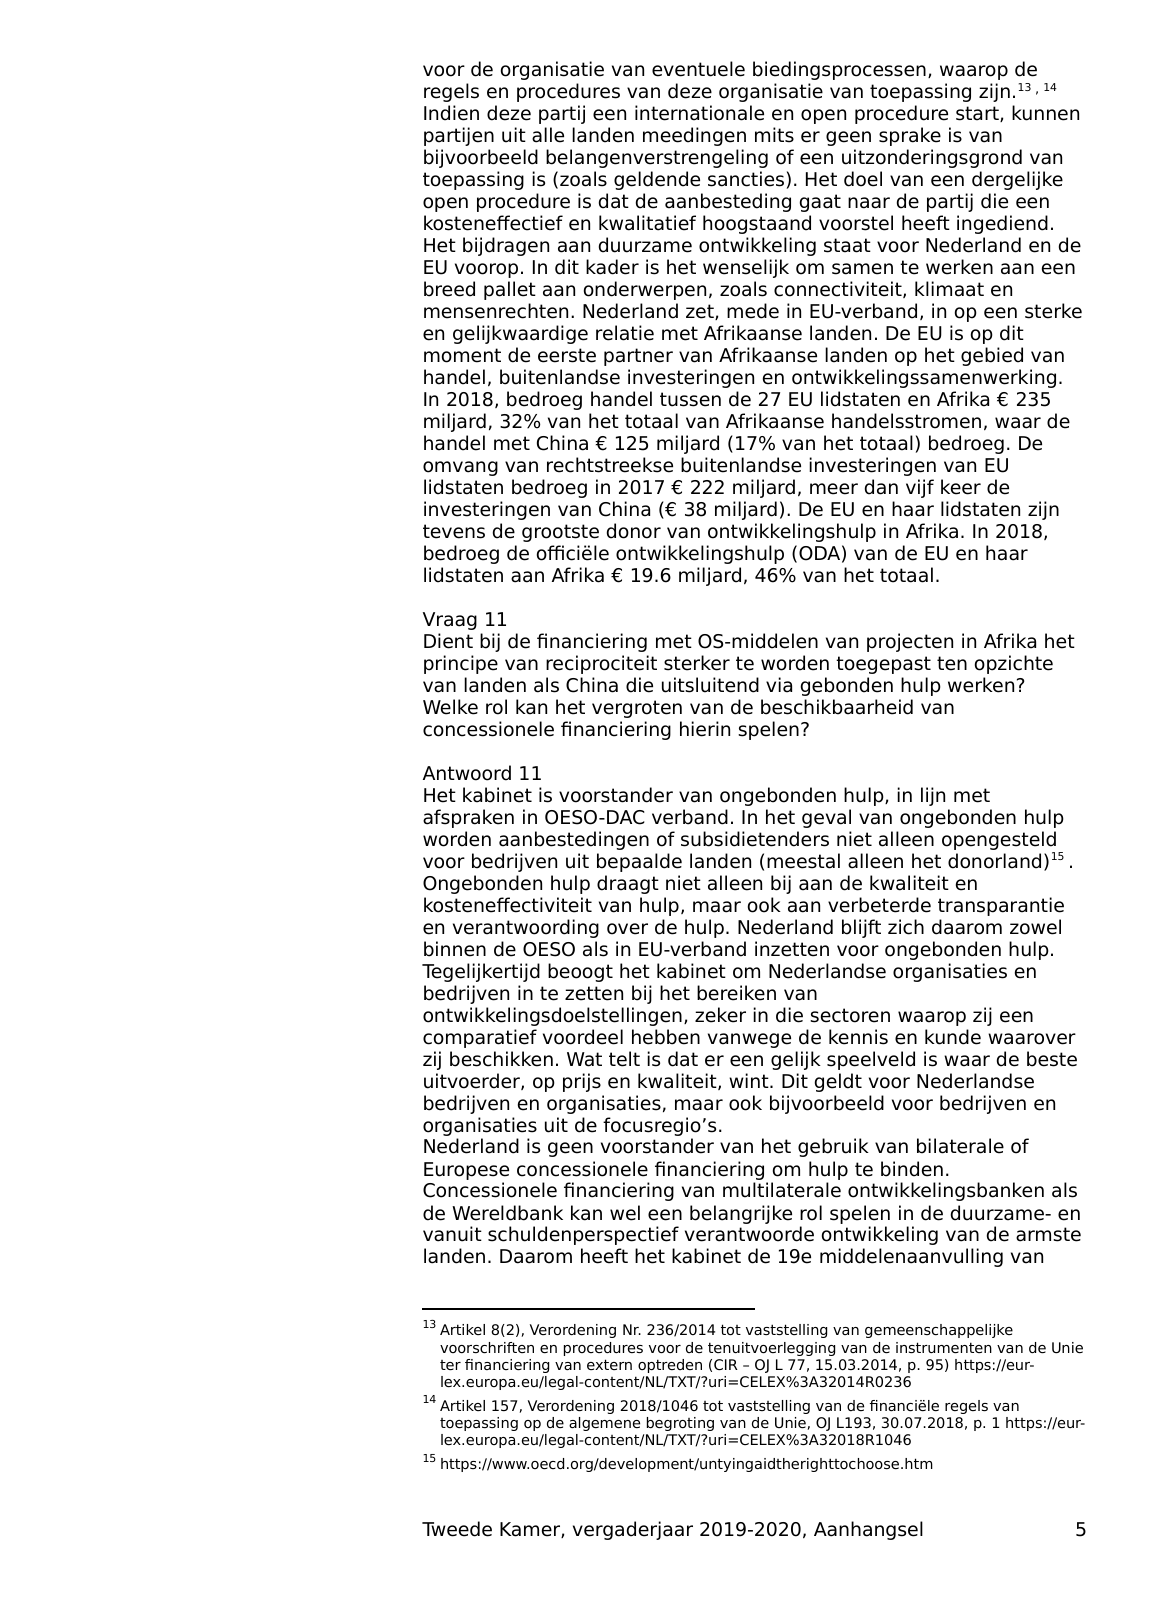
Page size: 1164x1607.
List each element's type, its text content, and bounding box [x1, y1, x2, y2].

text Artikel 157, Verordening 2018/1046 tot vaststelling van de financiële regels van toepassing op de algemene begroting van de Unie, OJ L193, 30.07.2018, p. 1 https://eur-lex.europa.eu/legal-content/NL/TXT/?uri=CELEX%3A32018R1046 [422, 1393, 1087, 1449]
text voor de organisatie van eventuele biedingsprocessen, waarop de regels en procedures van deze organisatie van toepassing zijn., Indien deze partij een internationale en open procedure start, kunnen partijen uit alle landen meedingen mits er geen sprake is van bijvoorbeeld belangenverstrengeling of een uitzonderingsgrond van toepassing is (zoals geldende sancties). Het doel van een dergelijke open procedure is dat de aanbesteding gaat naar de partij die een kosteneffectief en kwalitatief hoogstaand voorstel heeft ingediend. [422, 59, 1087, 235]
text Nederland is geen voorstander van het gebruik van bilaterale of Europese concessionele financiering om hulp te binden. Concessionele financiering van multilaterale ontwikkelingsbanken als de Wereldbank kan wel een belangrijke rol spelen in de duurzame- en vanuit schuldenperspectief verantwoorde ontwikkeling van de armste landen. Daarom heeft het kabinet de 19e middelenaanvulling van [422, 1136, 1087, 1268]
text Vraag 11 [422, 609, 1087, 631]
text Dient bij de financiering met OS-middelen van projecten in Afrika het principe van reciprociteit sterker te worden toegepast ten opzichte van landen als China die uitsluitend via gebonden hulp werken? Welke rol kan het vergroten van de beschikbaarheid van concessionele financiering hierin spelen? [422, 631, 1087, 741]
text Antwoord 11 [422, 763, 1087, 785]
text Het bijdragen aan duurzame ontwikkeling staat voor Nederland en de EU voorop. In dit kader is het wenselijk om samen te werken aan een breed pallet aan onderwerpen, zoals connectiviteit, klimaat en mensenrechten. Nederland zet, mede in EU-verband, in op een sterke en gelijkwaardige relatie met Afrikaanse landen. De EU is op dit moment de eerste partner van Afrikaanse landen op het gebied van handel, buitenlandse investeringen en ontwikkelingssamenwerking. In 2018, bedroeg handel tussen de 27 EU lidstaten en Afrika € 235 miljard, 32% van het totaal van Afrikaanse handelsstromen, waar de handel met China € 125 miljard (17% van het totaal) bedroeg. De omvang van rechtstreekse buitenlandse investeringen van EU lidstaten bedroeg in 2017 € 222 miljard, meer dan vijf keer de investeringen van China (€ 38 miljard). De EU en haar lidstaten zijn tevens de grootste donor van ontwikkelingshulp in Afrika. In 2018, bedroeg de officiële ontwikkelingshulp (ODA) van de EU en haar lidstaten aan Afrika € 19.6 miljard, 46% van het totaal. [422, 235, 1087, 587]
text https://www.oecd.org/development/untyingaidtherighttochoose.htm [422, 1452, 1087, 1474]
text Artikel 8(2), Verordening Nr. 236/2014 tot vaststelling van gemeenschappelijke voorschriften en procedures voor de tenuitvoerlegging van de instrumenten van de Unie ter financiering van extern optreden (CIR – OJ L 77, 15.03.2014, p. 95) https://eur-lex.europa.eu/legal-content/NL/TXT/?uri=CELEX%3A32014R0236 [422, 1318, 1087, 1391]
text Het kabinet is voorstander van ongebonden hulp, in lijn met afspraken in OESO-DAC verband. In het geval van ongebonden hulp worden aanbestedingen of subsidietenders niet alleen opengesteld voor bedrijven uit bepaalde landen (meestal alleen het donorland). Ongebonden hulp draagt niet alleen bij aan de kwaliteit en kosteneffectiviteit van hulp, maar ook aan verbeterde transparantie en verantwoording over de hulp. Nederland blijft zich daarom zowel binnen de OESO als in EU-verband inzetten voor ongebonden hulp. [422, 785, 1087, 961]
text Tegelijkertijd beoogt het kabinet om Nederlandse organisaties en bedrijven in te zetten bij het bereiken van ontwikkelingsdoelstellingen, zeker in die sectoren waarop zij een comparatief voordeel hebben vanwege de kennis en kunde waarover zij beschikken. Wat telt is dat er een gelijk speelveld is waar de beste uitvoerder, op prijs en kwaliteit, wint. Dit geldt voor Nederlandse bedrijven en organisaties, maar ook bijvoorbeeld voor bedrijven en organisaties uit de focusregio’s. [422, 961, 1087, 1136]
